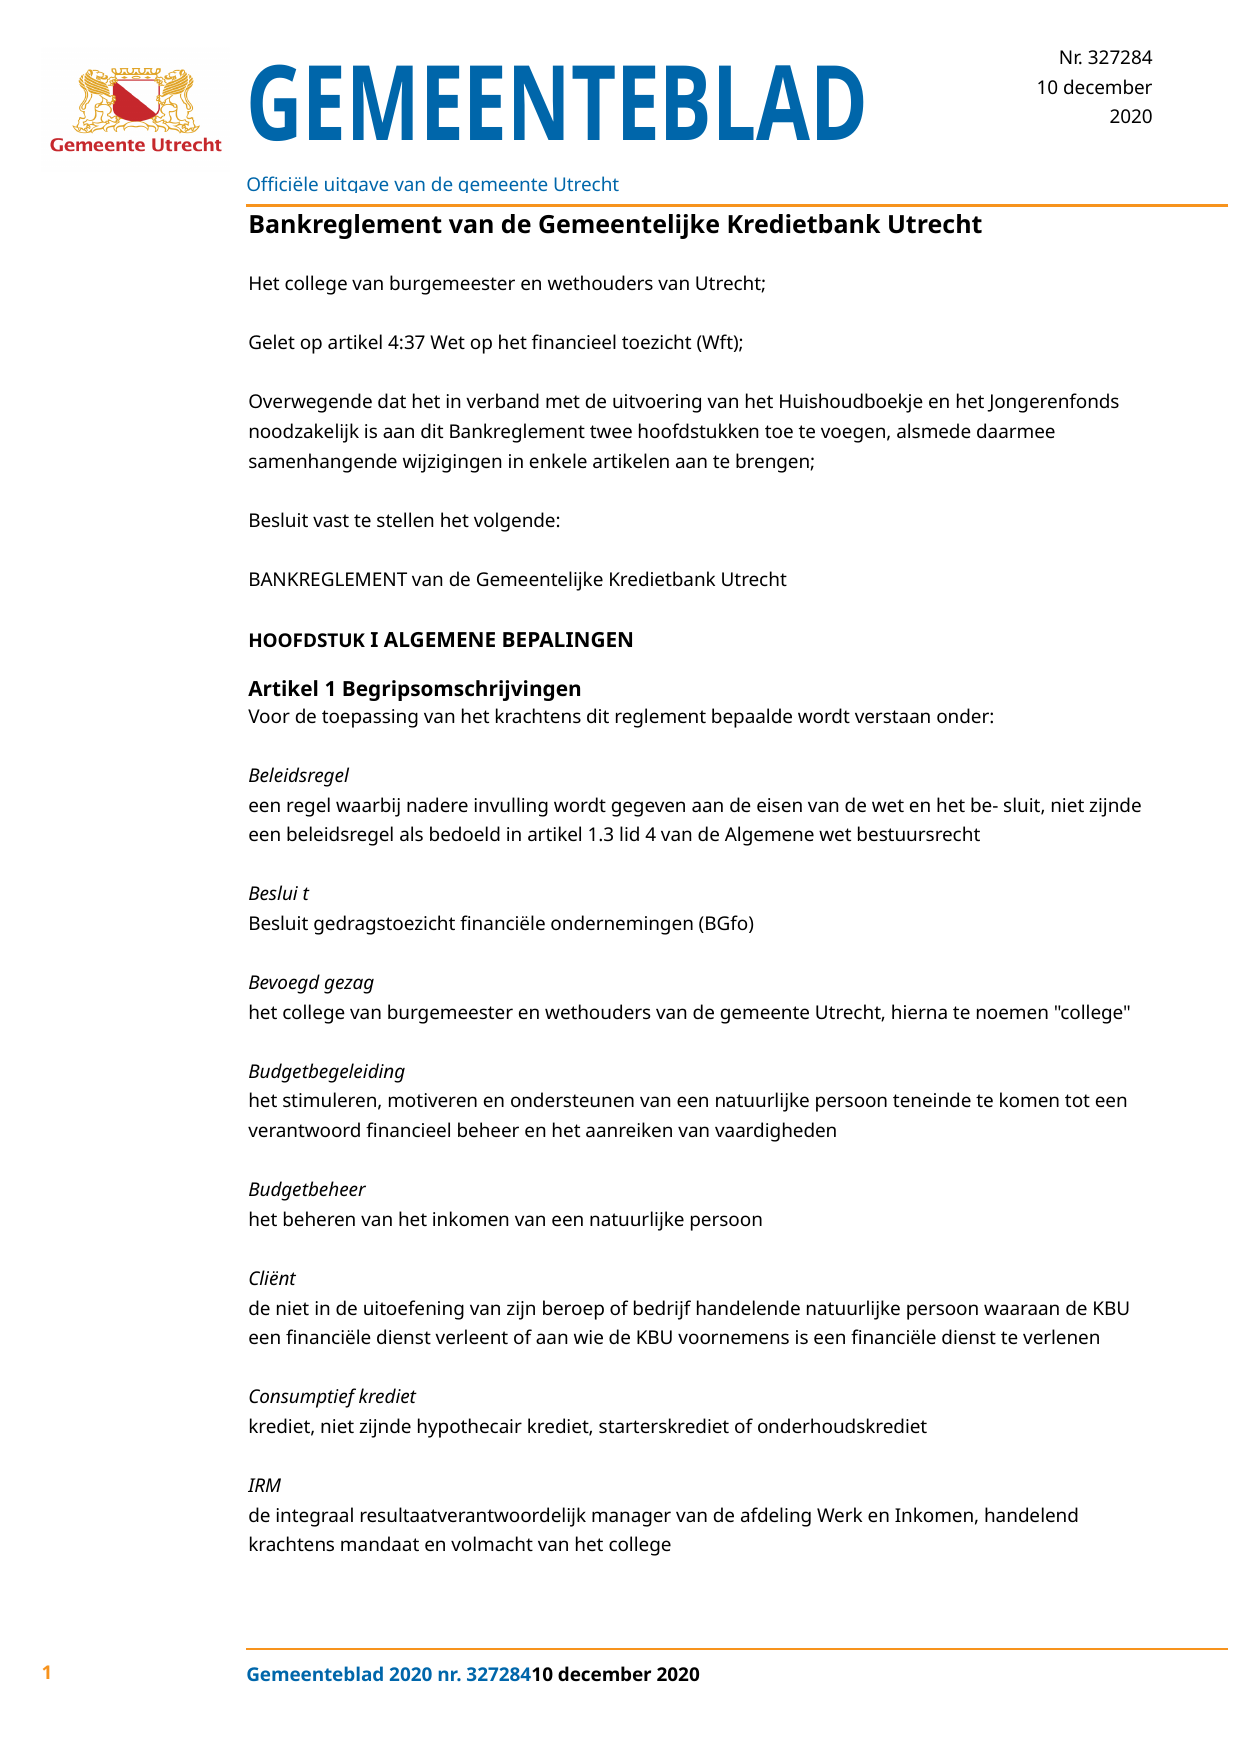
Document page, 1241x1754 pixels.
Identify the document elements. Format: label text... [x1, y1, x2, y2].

text BANKREGLEMENT van de Gemeentelijke Kredietbank Utrecht [248, 566, 1152, 592]
text Gelet op artikel 4:37 Wet op het financieel toezicht (Wft); [248, 329, 1152, 355]
text IRM [248, 1472, 1152, 1498]
text Bankreglement van de Gemeentelijke Kredietbank Utrecht [248, 207, 1152, 241]
text de integraal resultaatverantwoordelijk manager van de afdeling Werk en Inkomen, handelend krachtens mandaat en volmacht van het college [248, 1502, 1152, 1557]
picture [41, 47, 231, 172]
text Bevoegd gezag [248, 969, 1152, 995]
text Artikel 1 Begripsomschrijvingen [248, 674, 1152, 703]
text krediet, niet zijnde hypothecair krediet, starterskrediet of onderhoudskrediet [248, 1413, 1152, 1439]
text Besluit vast te stellen het volgende: [248, 507, 1152, 533]
text het beheren van het inkomen van een natuurlijke persoon [248, 1206, 1152, 1232]
text Budgetbeheer [248, 1176, 1152, 1202]
text een regel waarbij nadere invulling wordt gegeven aan de eisen van de wet en het be- sluit, niet zijnde een beleidsregel als bedoeld in artikel 1.3 lid 4 van de Algemene wet bestuursrecht [248, 792, 1152, 847]
text Besluit gedragstoezicht financiële ondernemingen (BGfo) [248, 910, 1152, 936]
text het stimuleren, motiveren en ondersteunen van een natuurlijke persoon teneinde te komen tot een verantwoord financieel beheer en het aanreiken van vaardigheden [248, 1088, 1152, 1143]
text Consumptief krediet [248, 1383, 1152, 1409]
text Overwegende dat het in verband met de uitvoering van het Huishoudboekje en het Jongerenfonds noodzakelijk is aan dit Bankreglement twee hoofdstukken toe te voegen, alsmede daarmee samenhangende wijzigingen in enkele artikelen aan te brengen; [248, 389, 1152, 473]
text Budgetbegeleiding [248, 1058, 1152, 1084]
text Beslui t [248, 881, 1152, 906]
text het college van burgemeester en wethouders van de gemeente Utrecht, hierna te noemen "college" [248, 999, 1152, 1024]
text Beleidsregel [248, 762, 1152, 788]
text Voor de toepassing van het krachtens dit reglement bepaalde wordt verstaan onder: [248, 703, 1152, 729]
text Het college van burgemeester en wethouders van Utrecht; [248, 270, 1152, 296]
text HOOFDSTUK I ALGEMENE BEPALINGEN [248, 625, 1152, 654]
text Cliënt [248, 1265, 1152, 1291]
text de niet in de uitoefening van zijn beroep of bedrijf handelende natuurlijke persoon waaraan de KBU een financiële dienst verleent of aan wie de KBU voornemens is een financiële dienst te verlenen [248, 1295, 1152, 1350]
